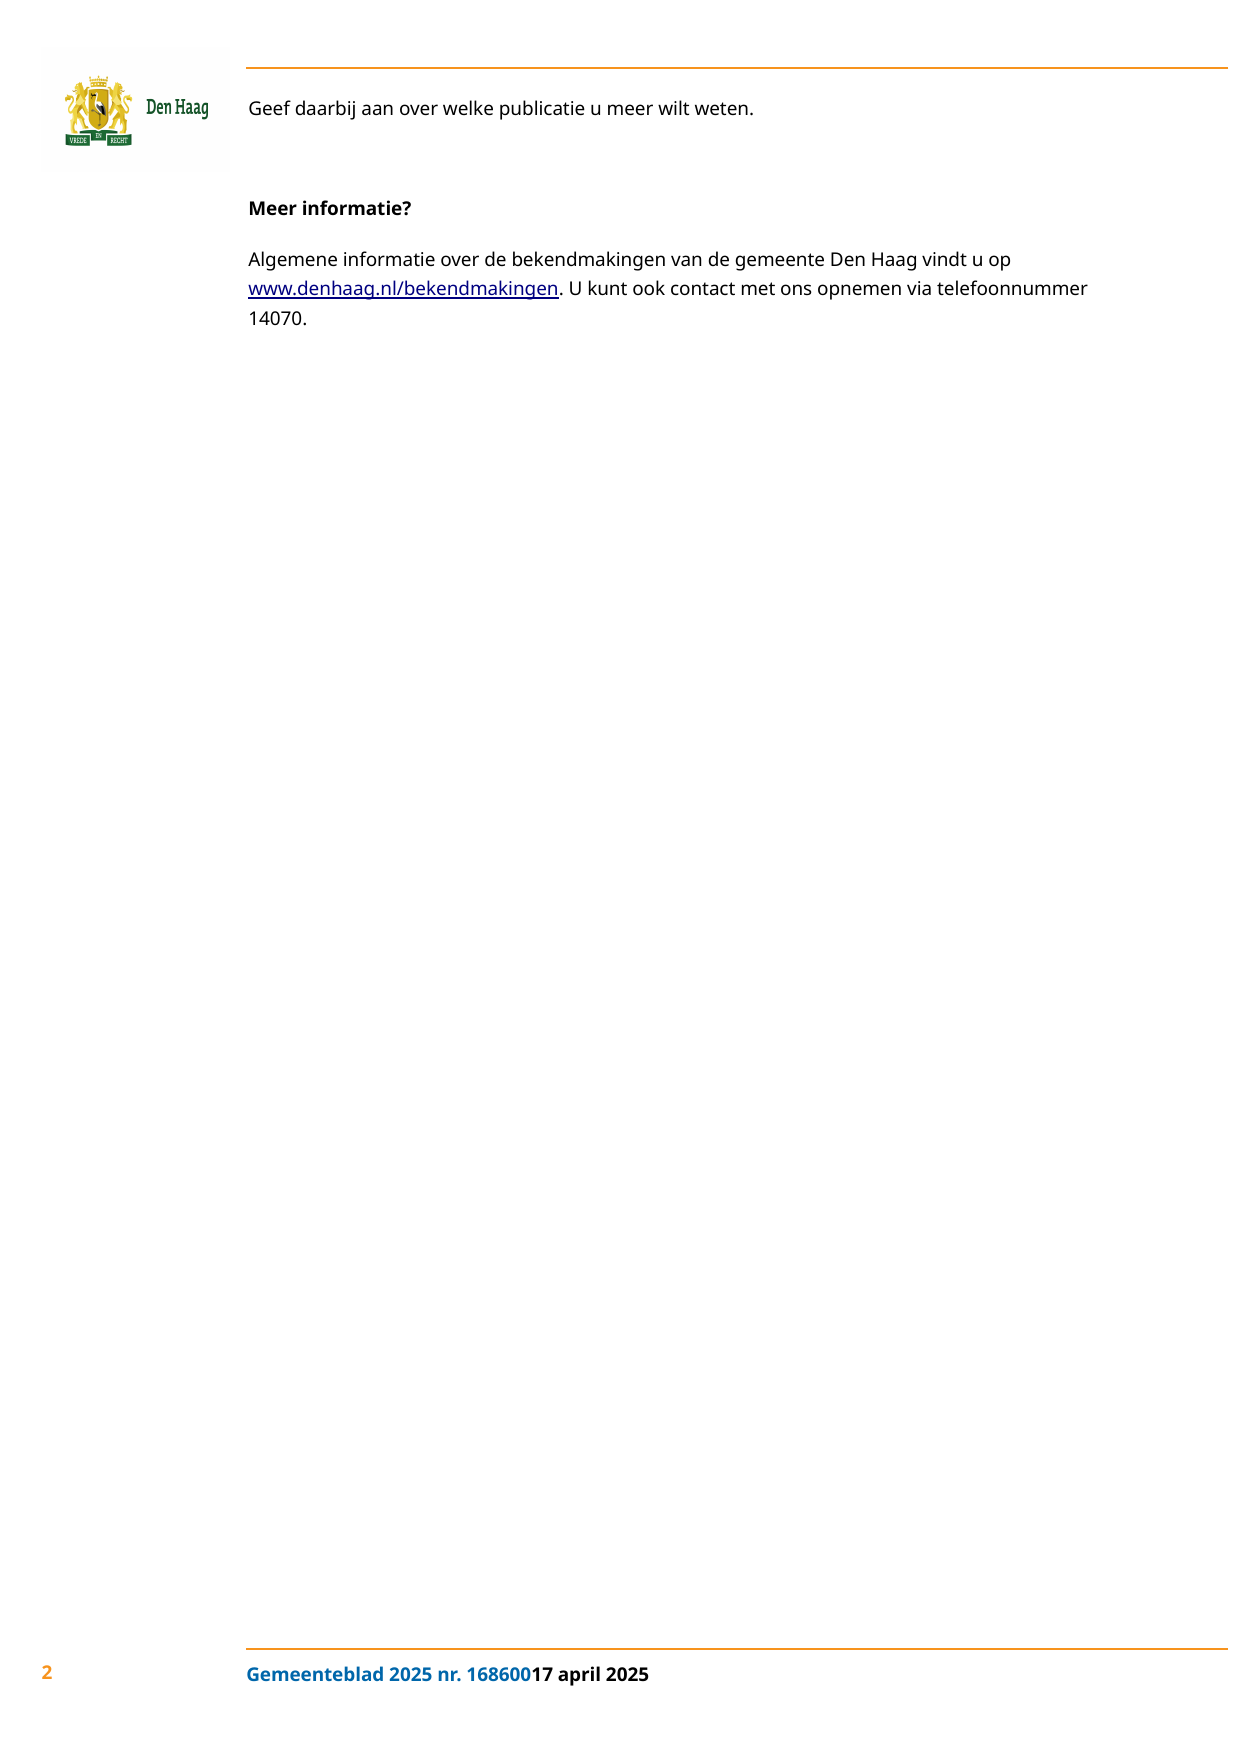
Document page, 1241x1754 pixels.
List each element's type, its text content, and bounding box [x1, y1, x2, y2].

text Geef daarbij aan over welke publicatie u meer wilt weten. [248, 95, 1152, 121]
text Meer informatie? [248, 196, 1152, 221]
picture [41, 47, 231, 172]
text Algemene informatie over de bekendmakingen van de gemeente Den Haag vindt u op www.denhaag.nl/bekendmakingen. U kunt ook contact met ons opnemen via telefoonnummer 14070. [248, 246, 1152, 331]
